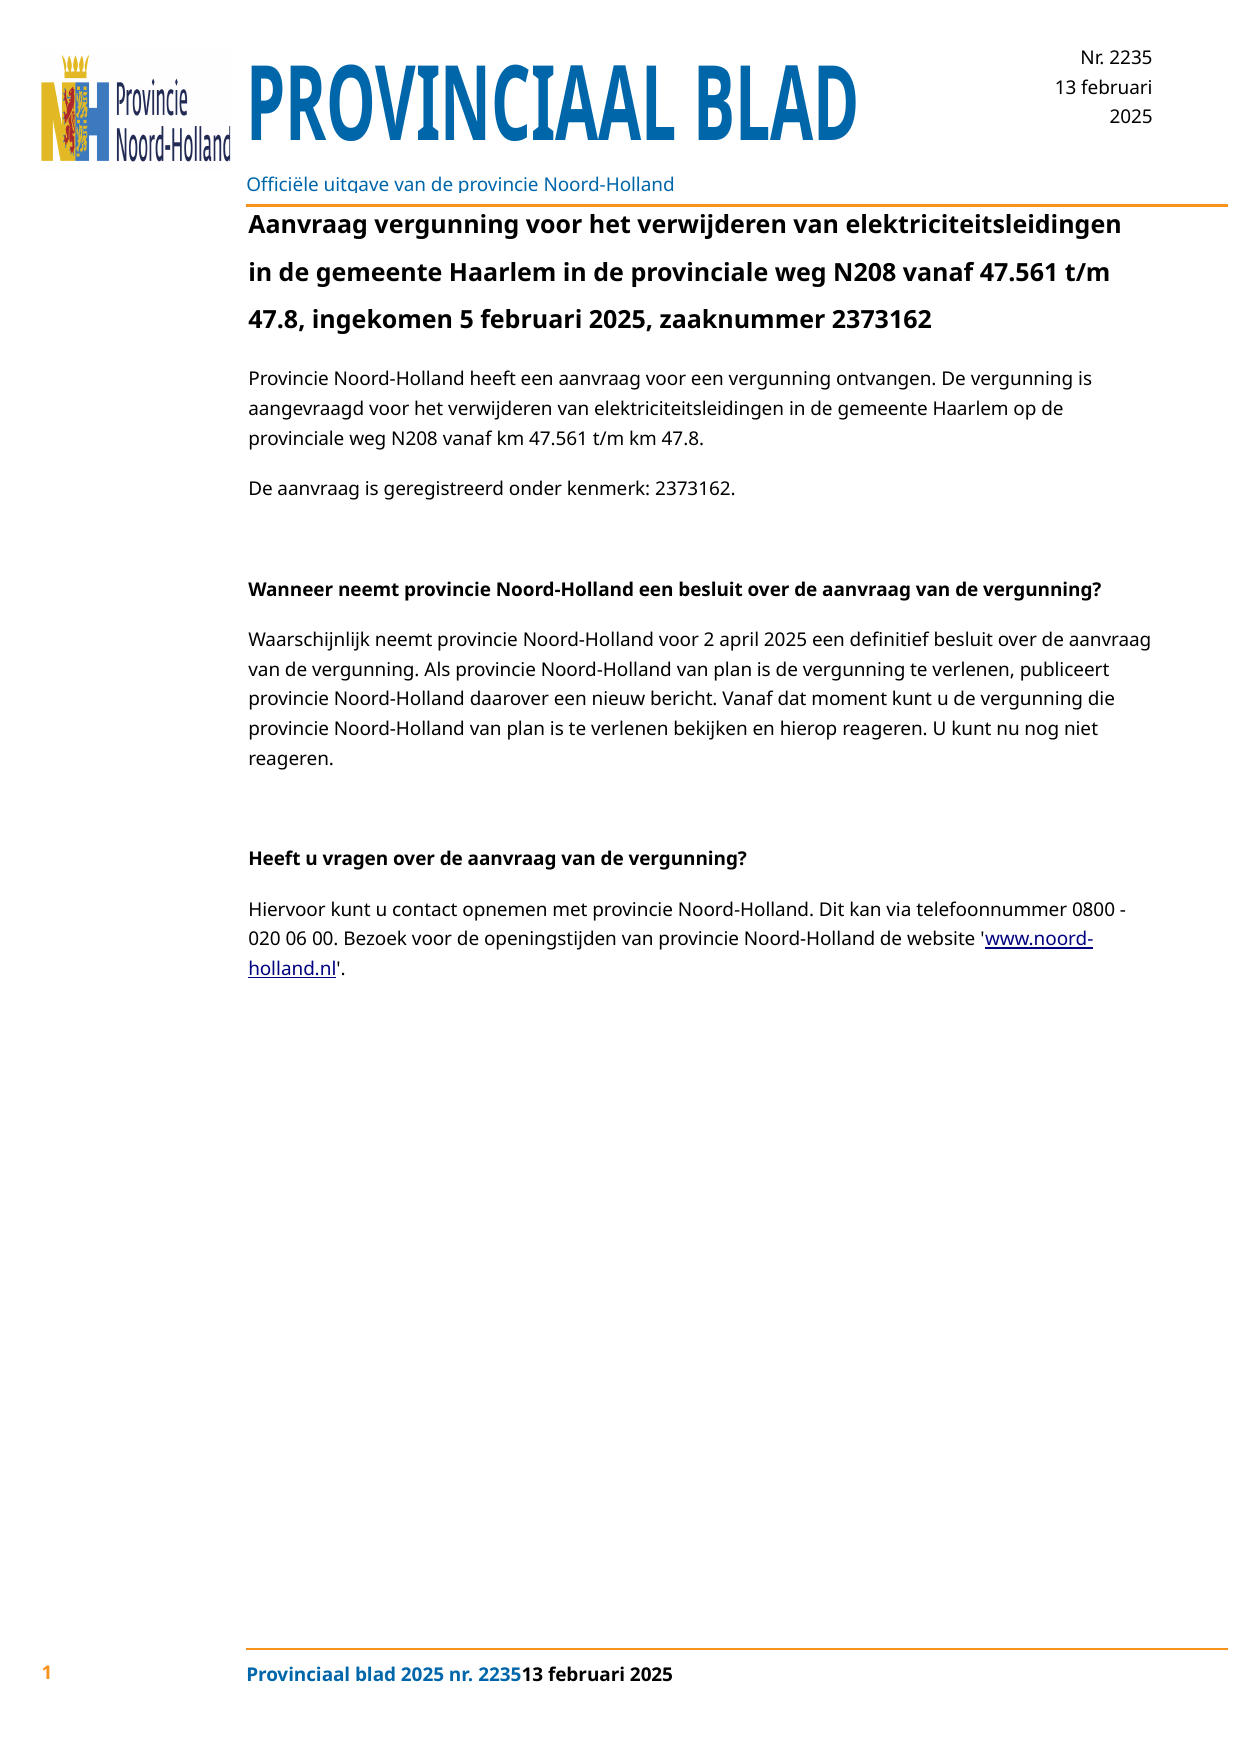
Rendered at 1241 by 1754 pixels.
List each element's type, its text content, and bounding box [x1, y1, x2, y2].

text Heeft u vragen over de aanvraag van de vergunning? [248, 846, 1152, 871]
text De aanvraag is geregistreerd onder kenmerk: 2373162. [248, 475, 1152, 501]
text Provincie Noord-Holland heeft een aanvraag voor een vergunning ontvangen. De vergunning is aangevraagd voor het verwijderen van elektriciteitsleidingen in de gemeente Haarlem op de provinciale weg N208 vanaf km 47.561 t/m km 47.8. [248, 366, 1152, 450]
text Hiervoor kunt u contact opnemen met provincie Noord-Holland. Dit kan via telefoonnummer 0800 - 020 06 00. Bezoek voor de openingstijden van provincie Noord-Holland de website 'www.noord-holland.nl'. [248, 896, 1152, 981]
text Waarschijnlijk neemt provincie Noord-Holland voor 2 april 2025 een definitief besluit over de aanvraag van de vergunning. Als provincie Noord-Holland van plan is de vergunning te verlenen, publiceert provincie Noord-Holland daarover een nieuw bericht. Vanaf dat moment kunt u de vergunning die provincie Noord-Holland van plan is te verlenen bekijken en hierop reageren. U kunt nu nog niet reageren. [248, 626, 1152, 770]
picture [41, 47, 231, 172]
text Aanvraag vergunning voor het verwijderen van elektriciteitsleidingen in de gemeente Haarlem in de provinciale weg N208 vanaf 47.561 t/m 47.8, ingekomen 5 februari 2025, zaaknummer 2373162 [248, 207, 1152, 336]
text Wanneer neemt provincie Noord-Holland een besluit over de aanvraag van de vergunning? [248, 576, 1152, 602]
